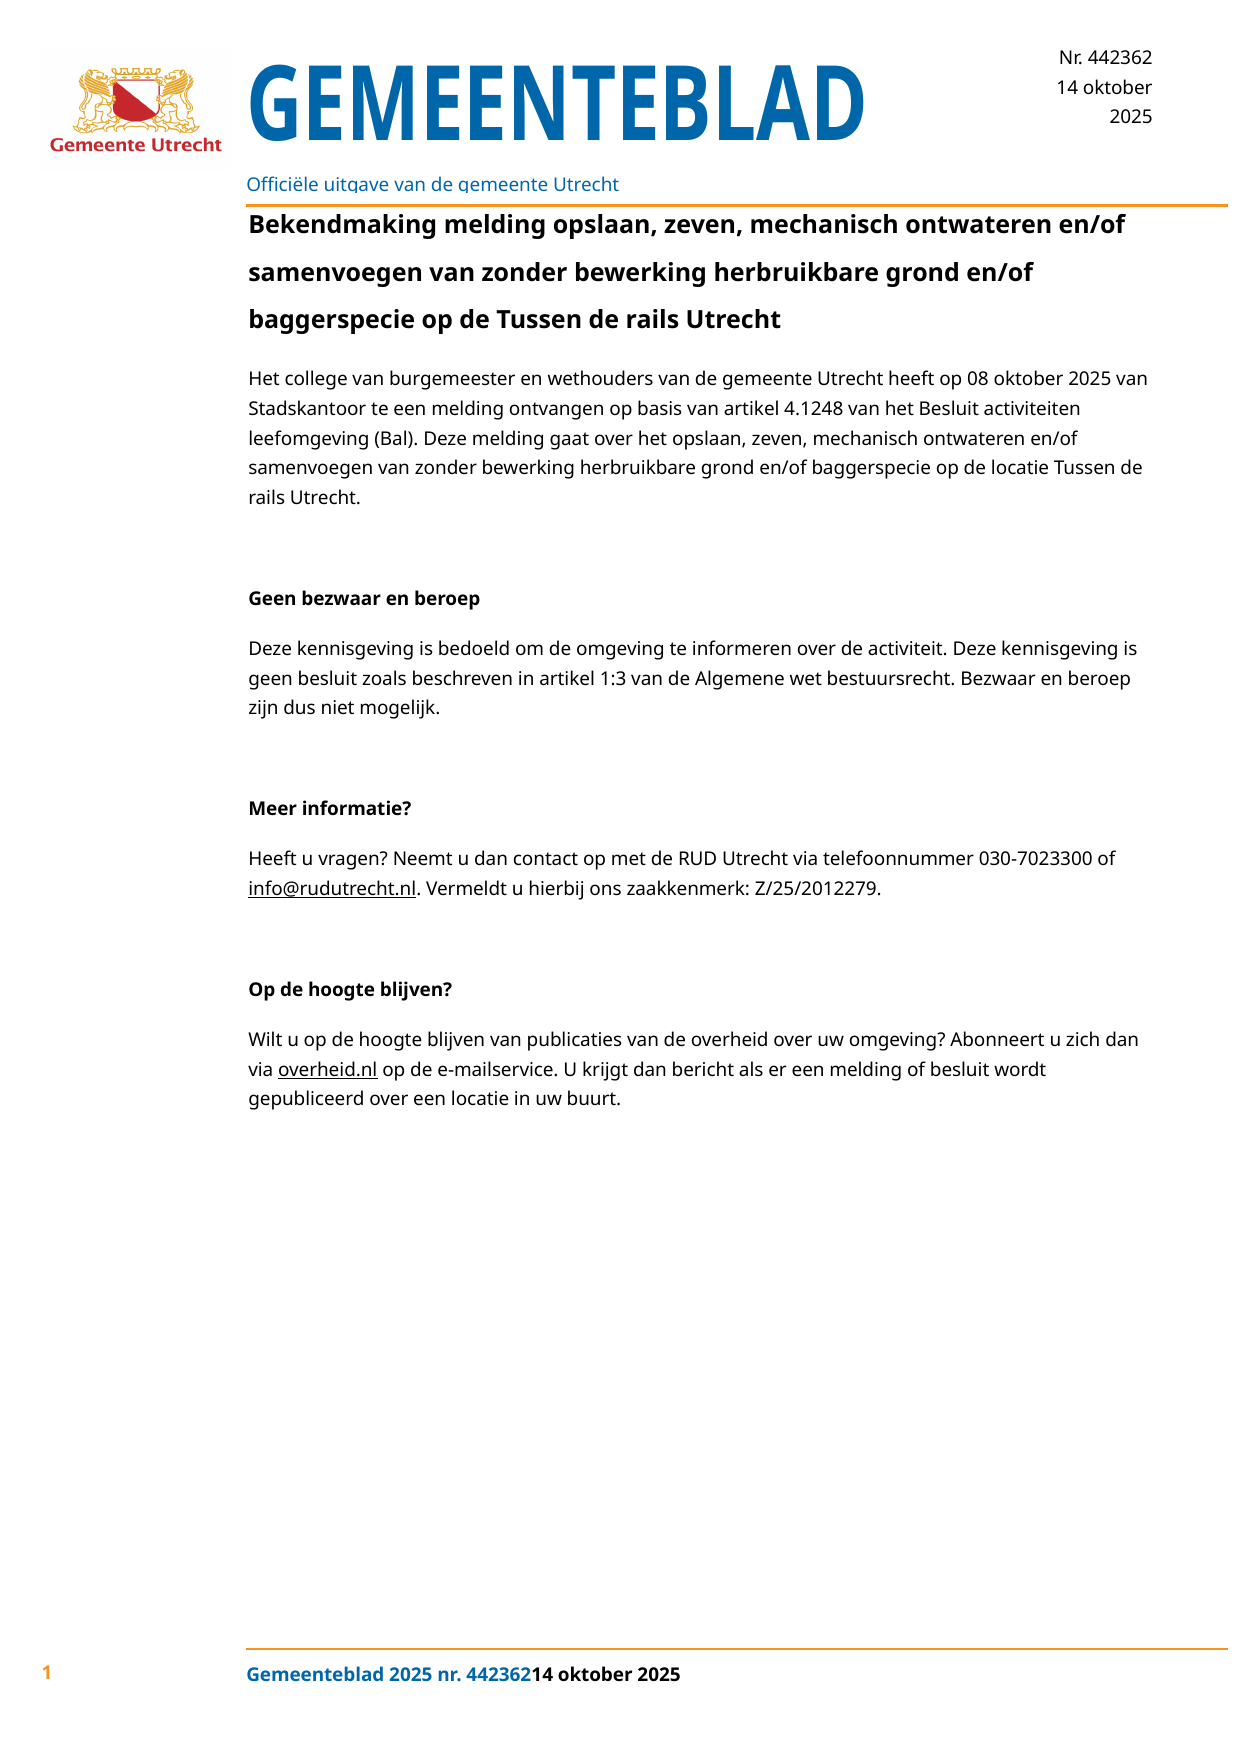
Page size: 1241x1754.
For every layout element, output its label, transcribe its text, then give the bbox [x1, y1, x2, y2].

text Geen bezwaar en beroep [248, 585, 1152, 610]
text Op de hoogte blijven? [248, 976, 1152, 1002]
text Deze kennisgeving is bedoeld om de omgeving te informeren over de activiteit. Deze kennisgeving is geen besluit zoals beschreven in artikel 1:3 van de Algemene wet bestuursrecht. Bezwaar en beroep zijn dus niet mogelijk. [248, 635, 1152, 720]
text Meer informatie? [248, 795, 1152, 821]
text Wilt u op de hoogte blijven van publicaties van de overheid over uw omgeving? Abonneert u zich dan via overheid.nl op de e-mailservice. U krijgt dan bericht als er een melding of besluit wordt gepubliceerd over een locatie in uw buurt. [248, 1026, 1152, 1111]
picture [41, 47, 231, 172]
text Het college van burgemeester en wethouders van de gemeente Utrecht heeft op 08 oktober 2025 van Stadskantoor te een melding ontvangen op basis van artikel 4.1248 van het Besluit activiteiten leefomgeving (Bal). Deze melding gaat over het opslaan, zeven, mechanisch ontwateren en/of samenvoegen van zonder bewerking herbruikbare grond en/of baggerspecie op de locatie Tussen de rails Utrecht. [248, 366, 1152, 509]
text Bekendmaking melding opslaan, zeven, mechanisch ontwateren en/of samenvoegen van zonder bewerking herbruikbare grond en/of baggerspecie op de Tussen de rails Utrecht [248, 207, 1152, 336]
text Heeft u vragen? Neemt u dan contact op met de RUD Utrecht via telefoonnummer 030-7023300 of info@rudutrecht.nl. Vermeldt u hierbij ons zaakkenmerk: Z/25/2012279. [248, 846, 1152, 901]
